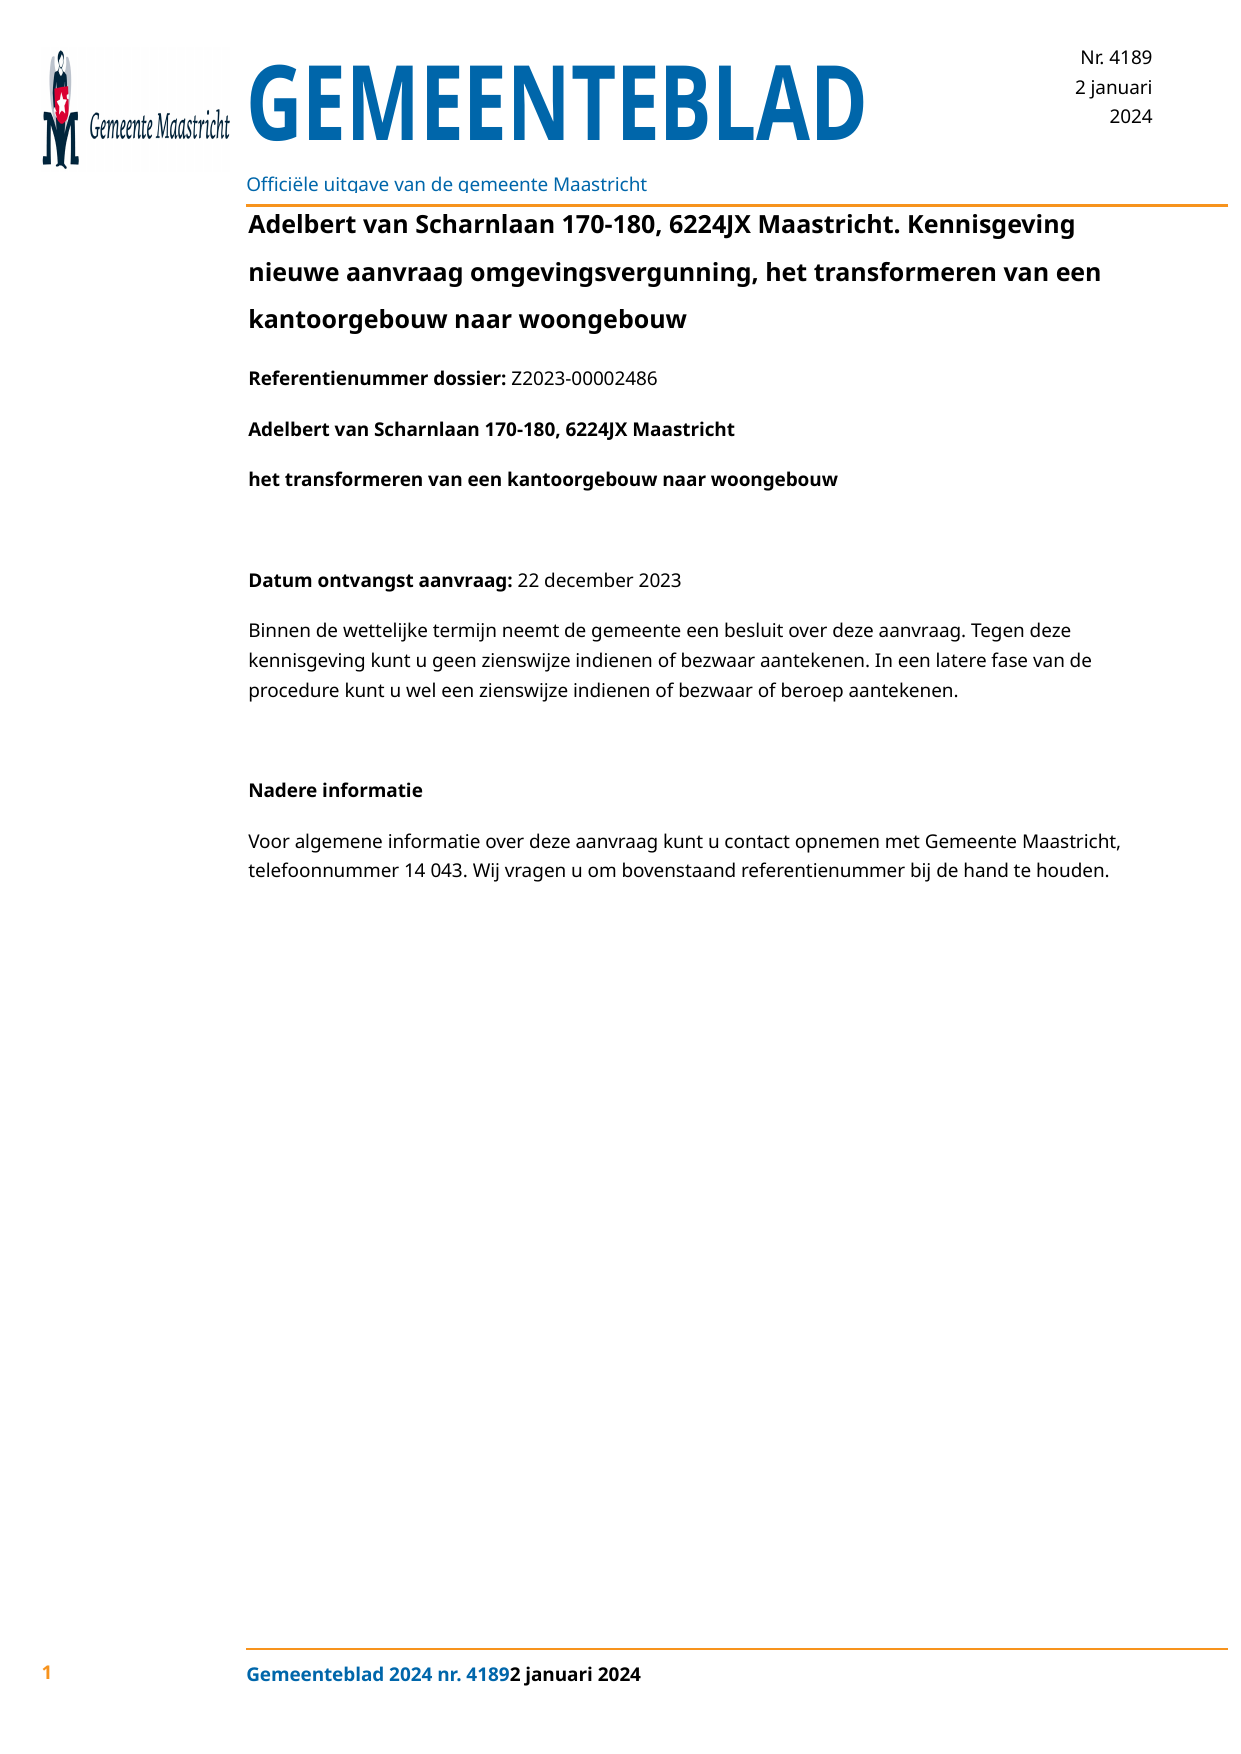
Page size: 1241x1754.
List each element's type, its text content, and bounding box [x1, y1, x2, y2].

text Voor algemene informatie over deze aanvraag kunt u contact opnemen met Gemeente Maastricht, telefoonnummer 14 043. Wij vragen u om bovenstaand referentienummer bij de hand te houden. [248, 828, 1152, 883]
text Referentienummer dossier: Z2023-00002486 [248, 366, 1152, 391]
text Adelbert van Scharnlaan 170-180, 6224JX Maastricht [248, 416, 1152, 442]
text Adelbert van Scharnlaan 170-180, 6224JX Maastricht. Kennisgeving nieuwe aanvraag omgevingsvergunning, het transformeren van een kantoorgebouw naar woongebouw [248, 207, 1152, 336]
picture [41, 47, 231, 172]
text het transformeren van een kantoorgebouw naar woongebouw [248, 466, 1152, 492]
text Datum ontvangst aanvraag: 22 december 2023 [248, 567, 1152, 593]
text Nadere informatie [248, 778, 1152, 803]
text Binnen de wettelijke termijn neemt de gemeente een besluit over deze aanvraag. Tegen deze kennisgeving kunt u geen zienswijze indienen of bezwaar aantekenen. In een latere fase van de procedure kunt u wel een zienswijze indienen of bezwaar of beroep aantekenen. [248, 618, 1152, 702]
